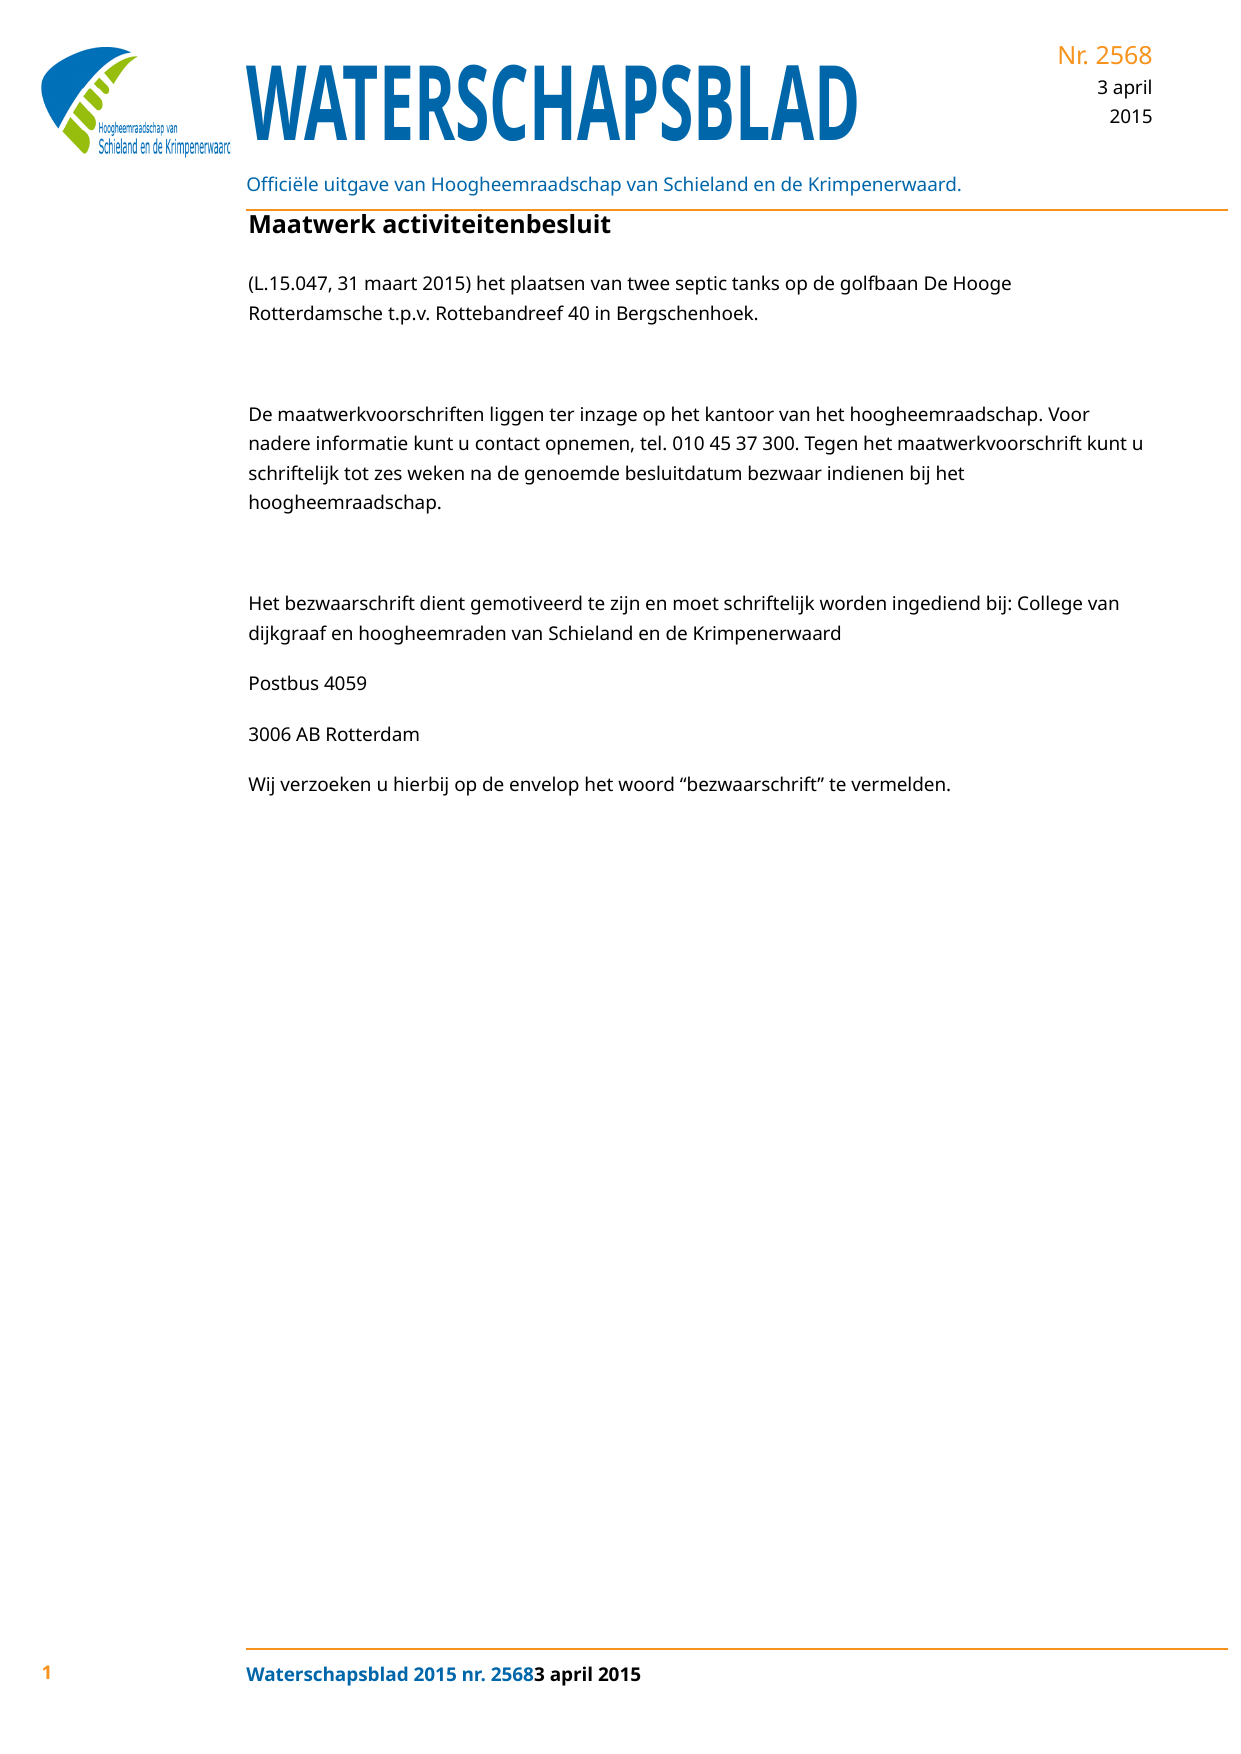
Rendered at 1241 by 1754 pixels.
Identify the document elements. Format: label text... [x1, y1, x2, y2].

text Het bezwaarschrift dient gemotiveerd te zijn en moet schriftelijk worden ingediend bij: College van dijkgraaf en hoogheemraden van Schieland en de Krimpenerwaard [248, 590, 1152, 646]
text Wij verzoeken u hierbij op de envelop het woord “bezwaarschrift” te vermelden. [248, 771, 1152, 797]
text 3006 AB Rotterdam [248, 721, 1152, 746]
text Maatwerk activiteitenbesluit [248, 211, 1152, 241]
text (L.15.047, 31 maart 2015) het plaatsen van twee septic tanks op de golfbaan De Hooge Rotterdamsche t.p.v. Rottebandreef 40 in Bergschenhoek. [248, 270, 1152, 326]
text Postbus 4059 [248, 670, 1152, 696]
text De maatwerkvoorschriften liggen ter inzage op het kantoor van het hoogheemraadschap. Voor nadere informatie kunt u contact opnemen, tel. 010 45 37 300. Tegen het maatwerkvoorschrift kunt u schriftelijk tot zes weken na de genoemde besluitdatum bezwaar indienen bij het hoogheemraadschap. [248, 401, 1152, 515]
picture [41, 47, 231, 172]
